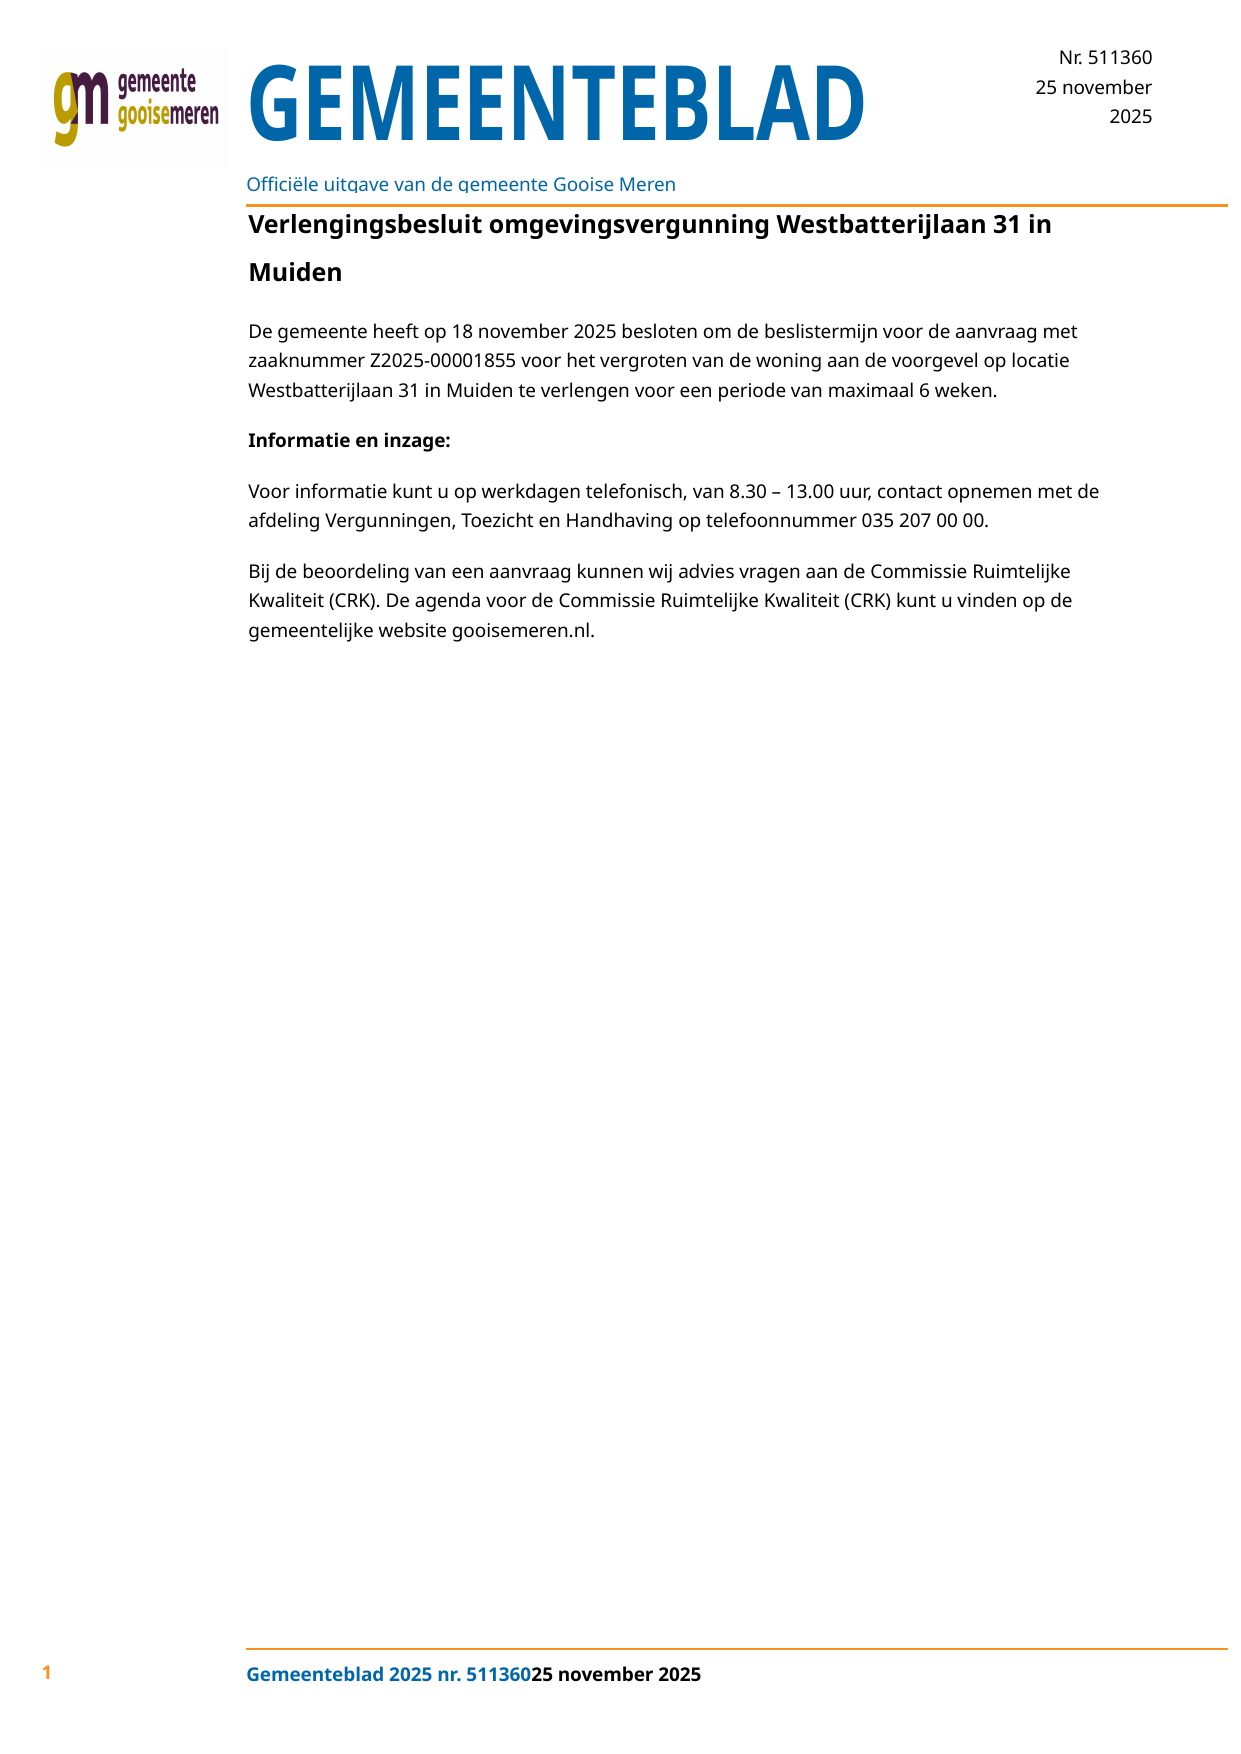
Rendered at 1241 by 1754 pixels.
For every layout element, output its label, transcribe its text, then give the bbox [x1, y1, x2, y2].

text Voor informatie kunt u op werkdagen telefonisch, van 8.30 – 13.00 uur, contact opnemen met de afdeling Vergunningen, Toezicht en Handhaving op telefoonnummer 035 207 00 00. [248, 478, 1152, 533]
text Informatie en inzage: [248, 427, 1152, 453]
text De gemeente heeft op 18 november 2025 besloten om de beslistermijn voor de aanvraag met zaaknummer Z2025-00001855 voor het vergroten van de woning aan de voorgevel op locatie Westbatterijlaan 31 in Muiden te verlengen voor een periode van maximaal 6 weken. [248, 318, 1152, 403]
picture [41, 47, 231, 172]
text Bij de beoordeling van een aanvraag kunnen wij advies vragen aan de Commissie Ruimtelijke Kwaliteit (CRK). De agenda voor de Commissie Ruimtelijke Kwaliteit (CRK) kunt u vinden op de gemeentelijke website gooisemeren.nl. [248, 558, 1152, 643]
text Verlengingsbesluit omgevingsvergunning Westbatterijlaan 31 in Muiden [248, 207, 1152, 288]
